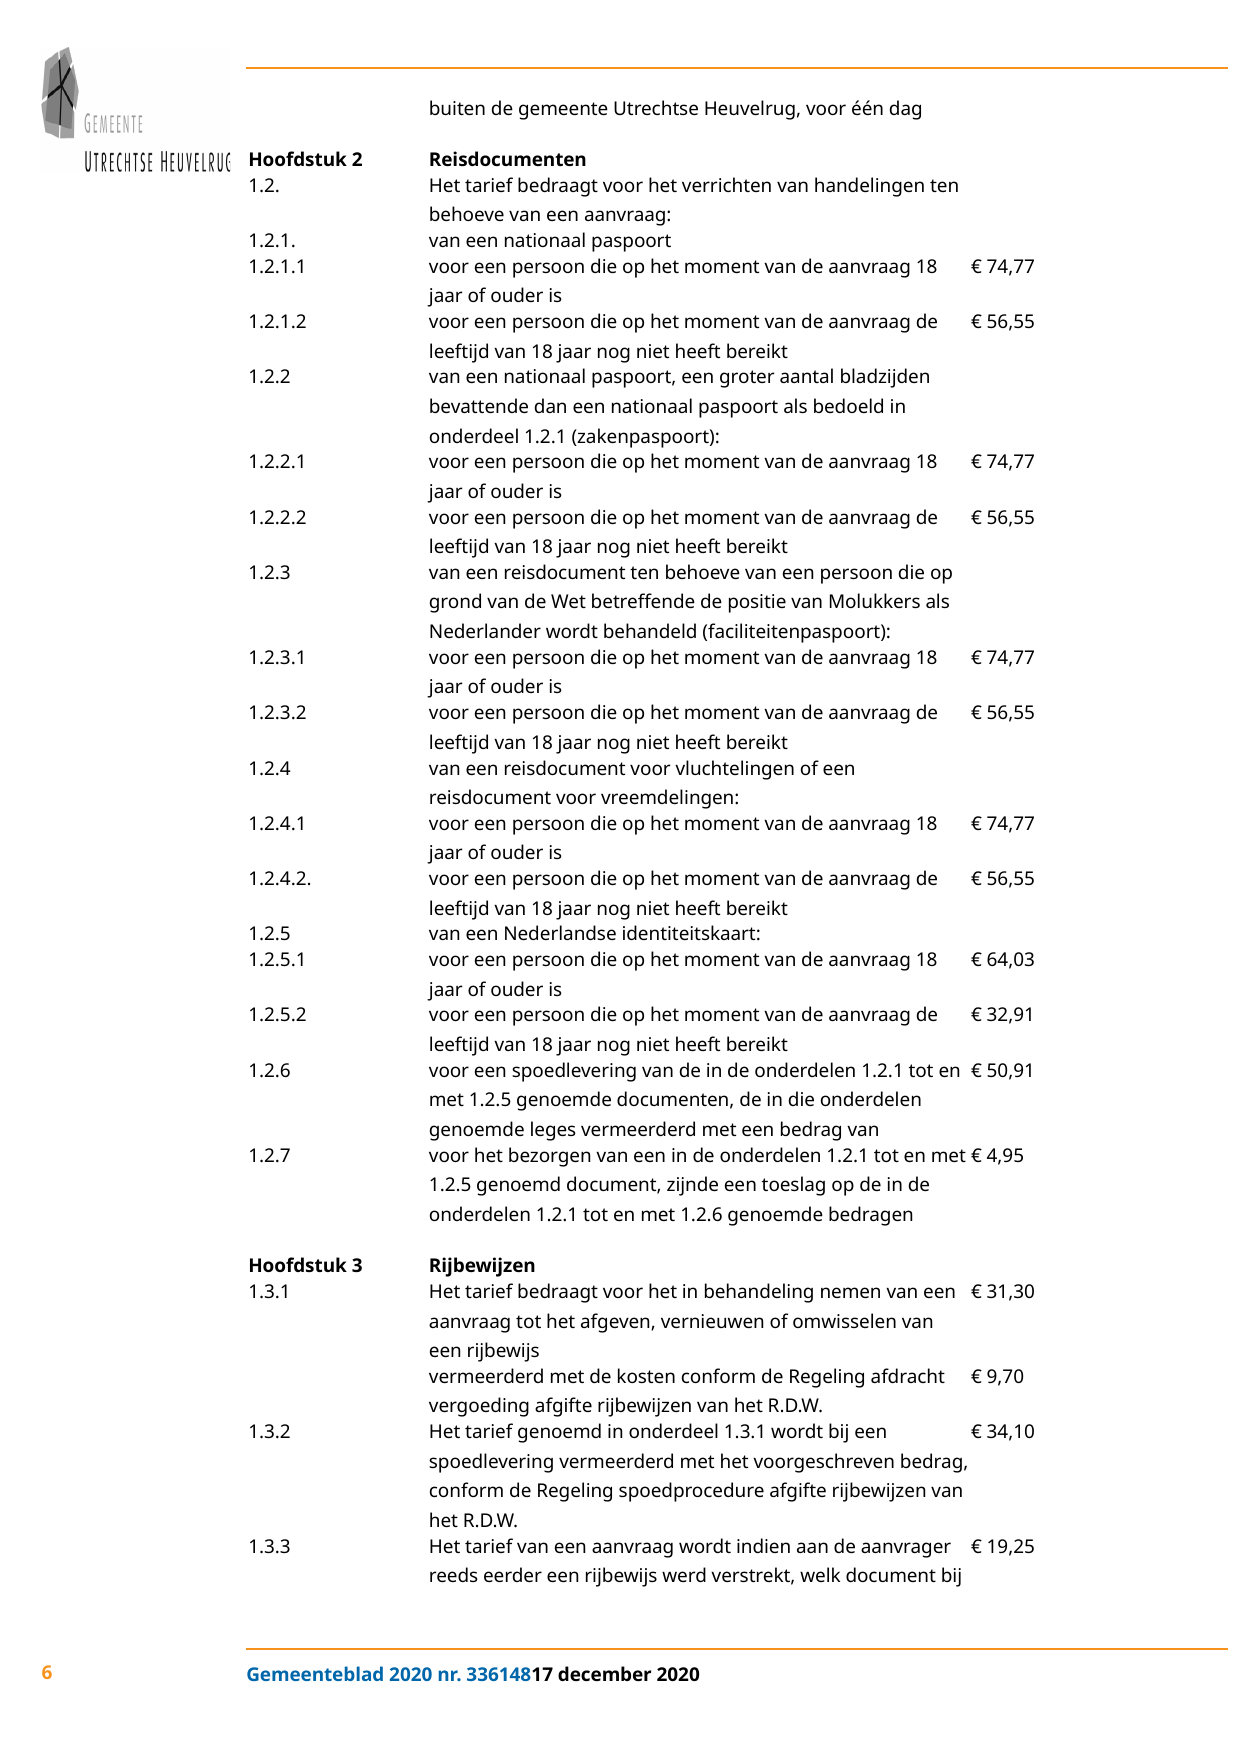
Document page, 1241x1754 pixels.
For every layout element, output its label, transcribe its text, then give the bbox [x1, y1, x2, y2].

table_cell € 64,03 [971, 946, 1152, 1002]
table_cell [248, 121, 429, 146]
table_cell [971, 227, 1152, 253]
table_cell € 74,77 [971, 449, 1152, 504]
table_cell 1.2.4.1 [248, 810, 429, 865]
table_cell [248, 95, 429, 121]
table_cell € 4,95 [971, 1142, 1152, 1227]
table_cell Het tarief van een aanvraag wordt indien aan de aanvrager reeds eerder een rijbewijs werd verstrekt, welk document bij [429, 1533, 971, 1588]
table_cell € 50,91 [971, 1057, 1152, 1142]
table_cell voor een persoon die op het moment van de aanvraag 18 jaar of ouder is [429, 644, 971, 699]
table_cell € 74,77 [971, 253, 1152, 308]
table_cell Rijbewijzen [429, 1253, 971, 1278]
table_cell € 32,91 [971, 1002, 1152, 1057]
table_cell voor een spoedlevering van de in de onderdelen 1.2.1 tot en met 1.2.5 genoemde documenten, de in die onderdelen genoemde leges vermeerderd met een bedrag van [429, 1057, 971, 1142]
table_cell 1.2.3.1 [248, 644, 429, 699]
table_cell voor het bezorgen van een in de onderdelen 1.2.1 tot en met 1.2.5 genoemd document, zijnde een toeslag op de in de onderdelen 1.2.1 tot en met 1.2.6 genoemde bedragen [429, 1142, 971, 1227]
table_cell € 56,55 [971, 865, 1152, 921]
table_cell van een reisdocument ten behoeve van een persoon die op grond van de Wet betreffende de positie van Molukkers als Nederlander wordt behandeld (faciliteitenpaspoort): [429, 559, 971, 644]
table_cell voor een persoon die op het moment van de aanvraag 18 jaar of ouder is [429, 810, 971, 865]
table_cell voor een persoon die op het moment van de aanvraag de leeftijd van 18 jaar nog niet heeft bereikt [429, 504, 971, 559]
table_cell 1.2.5.2 [248, 1002, 429, 1057]
table_cell 1.2.2.1 [248, 449, 429, 504]
table_cell 1.2. [248, 172, 429, 227]
table_cell € 56,55 [971, 699, 1152, 755]
table_cell [971, 121, 1152, 146]
table_cell [971, 921, 1152, 946]
table_cell € 74,77 [971, 810, 1152, 865]
table_cell [971, 146, 1152, 172]
table_cell 1.2.1. [248, 227, 429, 253]
table_cell [248, 1227, 429, 1252]
table_cell [971, 755, 1152, 810]
table_cell Hoofdstuk 3 [248, 1253, 429, 1278]
table_cell voor een persoon die op het moment van de aanvraag 18 jaar of ouder is [429, 946, 971, 1002]
table_cell € 74,77 [971, 644, 1152, 699]
table_cell van een nationaal paspoort, een groter aantal bladzijden bevattende dan een nationaal paspoort als bedoeld in onderdeel 1.2.1 (zakenpaspoort): [429, 364, 971, 448]
table_cell 1.2.1.2 [248, 308, 429, 364]
table_cell € 31,30 [971, 1278, 1152, 1363]
table_cell 1.2.5 [248, 921, 429, 946]
table_cell van een Nederlandse identiteitskaart: [429, 921, 971, 946]
table_cell voor een persoon die op het moment van de aanvraag de leeftijd van 18 jaar nog niet heeft bereikt [429, 308, 971, 364]
table_cell € 19,25 [971, 1533, 1152, 1588]
table_cell 1.2.6 [248, 1057, 429, 1142]
table_cell 1.3.1 [248, 1278, 429, 1418]
table_cell 1.2.4 [248, 755, 429, 810]
table_cell buiten de gemeente Utrechtse Heuvelrug, voor één dag [429, 95, 971, 121]
table_cell van een nationaal paspoort [429, 227, 971, 253]
table_cell vermeerderd met de kosten conform de Regeling afdracht vergoeding afgifte rijbewijzen van het R.D.W. [429, 1363, 971, 1418]
table_cell [971, 1253, 1152, 1278]
table_cell [971, 1227, 1152, 1252]
table_cell 1.2.1.1 [248, 253, 429, 308]
table_cell Reisdocumenten [429, 146, 971, 172]
table_cell voor een persoon die op het moment van de aanvraag de leeftijd van 18 jaar nog niet heeft bereikt [429, 1002, 971, 1057]
table_cell 1.3.3 [248, 1533, 429, 1588]
table_cell € 34,10 [971, 1419, 1152, 1533]
table_cell 1.2.5.1 [248, 946, 429, 1002]
table_cell 1.2.2.2 [248, 504, 429, 559]
table_cell 1.3.2 [248, 1419, 429, 1533]
table_cell 1.2.7 [248, 1142, 429, 1227]
picture [41, 47, 231, 172]
table_cell € 9,70 [971, 1363, 1152, 1418]
table_cell Het tarief genoemd in onderdeel 1.3.1 wordt bij een spoedlevering vermeerderd met het voorgeschreven bedrag, conform de Regeling spoedprocedure afgifte rijbewijzen van het R.D.W. [429, 1419, 971, 1533]
table_cell € 56,55 [971, 308, 1152, 364]
table_cell € 56,55 [971, 504, 1152, 559]
table_cell Hoofdstuk 2 [248, 146, 429, 172]
table_cell 1.2.3.2 [248, 699, 429, 755]
table_cell [971, 172, 1152, 227]
table_cell Het tarief bedraagt voor het in behandeling nemen van een aanvraag tot het afgeven, vernieuwen of omwisselen van een rijbewijs [429, 1278, 971, 1363]
table_cell 1.2.3 [248, 559, 429, 644]
table_cell [971, 364, 1152, 448]
table_cell Het tarief bedraagt voor het verrichten van handelingen ten behoeve van een aanvraag: [429, 172, 971, 227]
table_cell [971, 559, 1152, 644]
table_cell voor een persoon die op het moment van de aanvraag de leeftijd van 18 jaar nog niet heeft bereikt [429, 865, 971, 921]
table_cell voor een persoon die op het moment van de aanvraag 18 jaar of ouder is [429, 253, 971, 308]
table_cell [429, 1227, 971, 1252]
table_cell voor een persoon die op het moment van de aanvraag 18 jaar of ouder is [429, 449, 971, 504]
table_cell 1.2.4.2. [248, 865, 429, 921]
table_cell [429, 121, 971, 146]
table_cell 1.2.2 [248, 364, 429, 448]
table_cell [971, 95, 1152, 121]
table_cell van een reisdocument voor vluchtelingen of een reisdocument voor vreemdelingen: [429, 755, 971, 810]
table_cell voor een persoon die op het moment van de aanvraag de leeftijd van 18 jaar nog niet heeft bereikt [429, 699, 971, 755]
